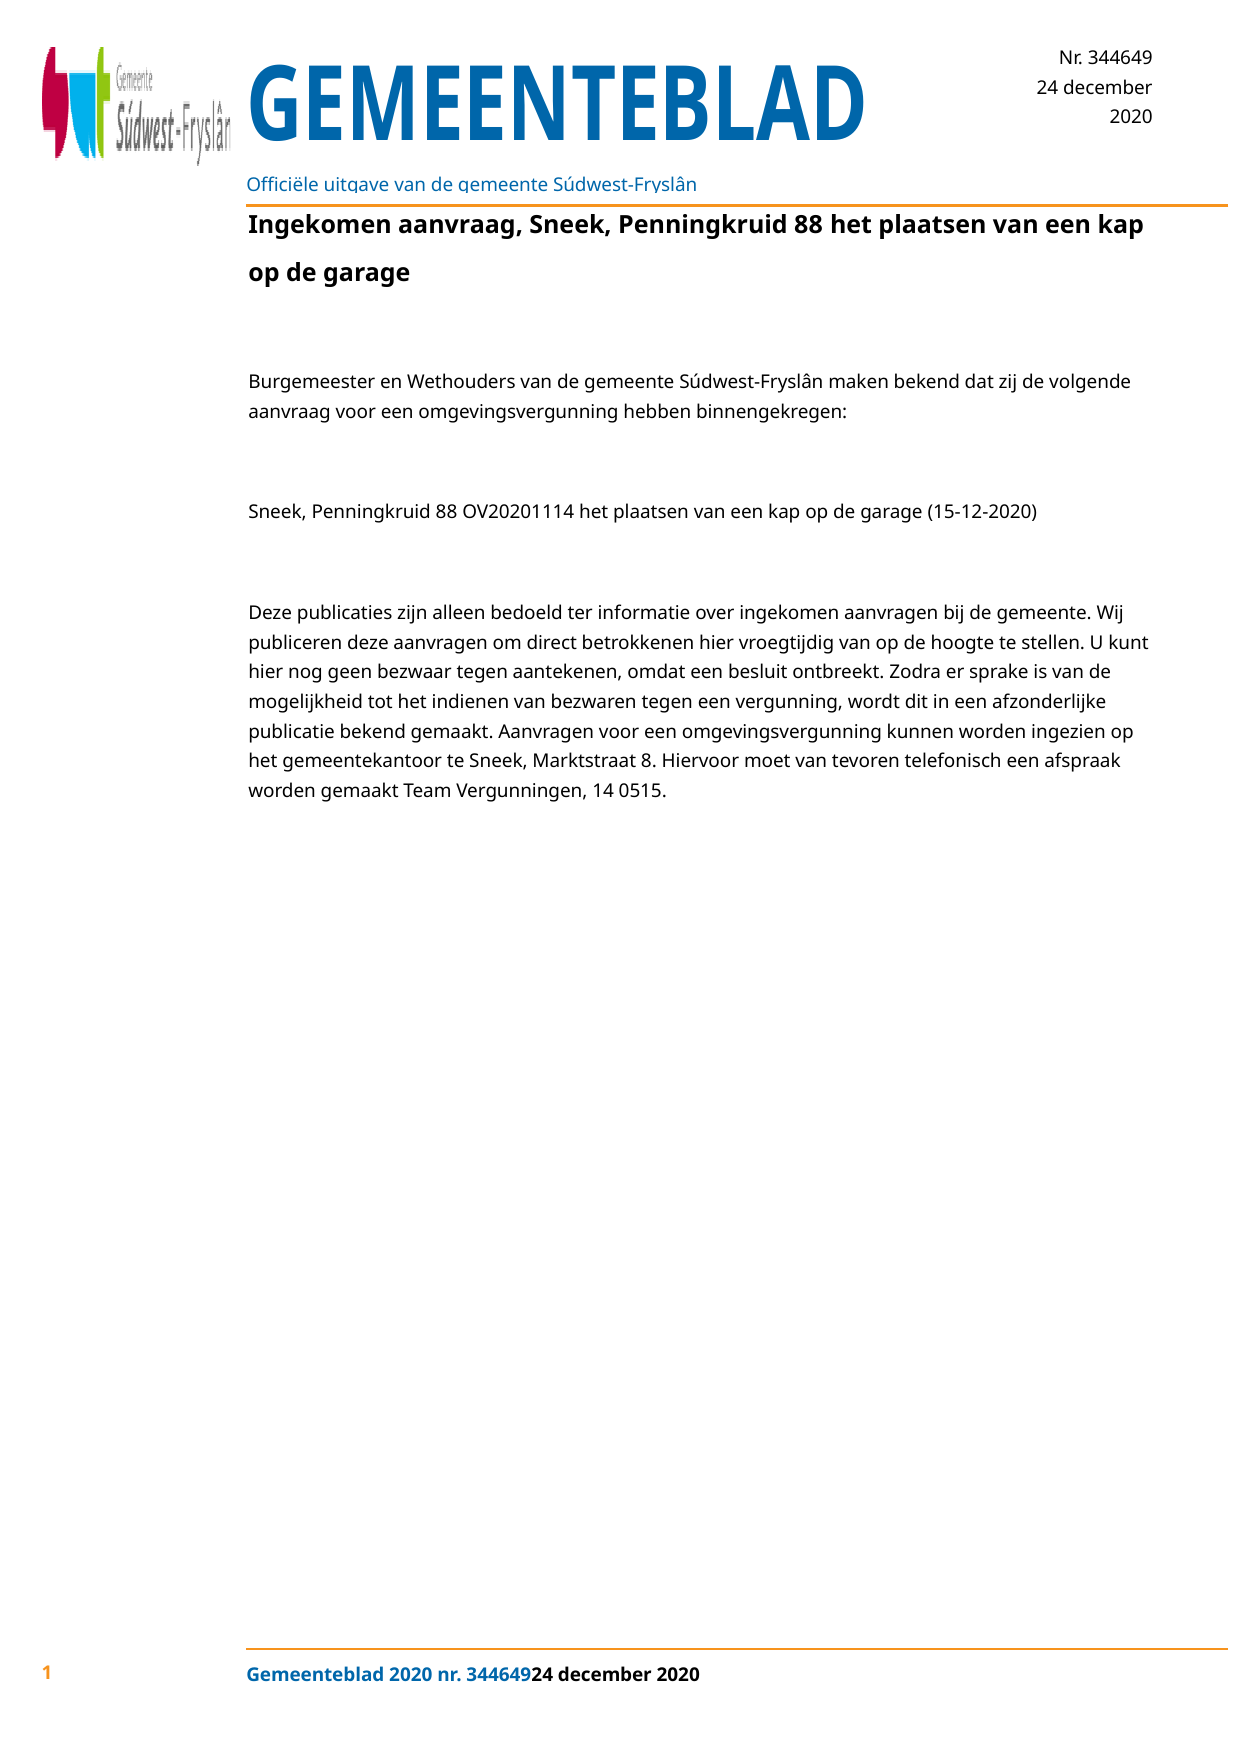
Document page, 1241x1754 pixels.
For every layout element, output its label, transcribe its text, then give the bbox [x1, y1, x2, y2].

text Sneek, Penningkruid 88 OV20201114 het plaatsen van een kap op de garage (15-12-2020) [248, 499, 1152, 524]
text Ingekomen aanvraag, Sneek, Penningkruid 88 het plaatsen van een kap op de garage [248, 207, 1152, 288]
text Burgemeester en Wethouders van de gemeente Súdwest-Fryslân maken bekend dat zij de volgende aanvraag voor een omgevingsvergunning hebben binnengekregen: [248, 368, 1152, 424]
text Deze publicaties zijn alleen bedoeld ter informatie over ingekomen aanvragen bij de gemeente. Wij publiceren deze aanvragen om direct betrokkenen hier vroegtijdig van op de hoogte te stellen. U kunt hier nog geen bezwaar tegen aantekenen, omdat een besluit ontbreekt. Zodra er sprake is van de mogelijkheid tot het indienen van bezwaren tegen een vergunning, wordt dit in een afzonderlijke publicatie bekend gemaakt. Aanvragen voor een omgevingsvergunning kunnen worden ingezien op het gemeentekantoor te Sneek, Marktstraat 8. Hiervoor moet van tevoren telefonisch een afspraak worden gemaakt Team Vergunningen, 14 0515. [248, 599, 1152, 803]
picture [41, 47, 231, 172]
